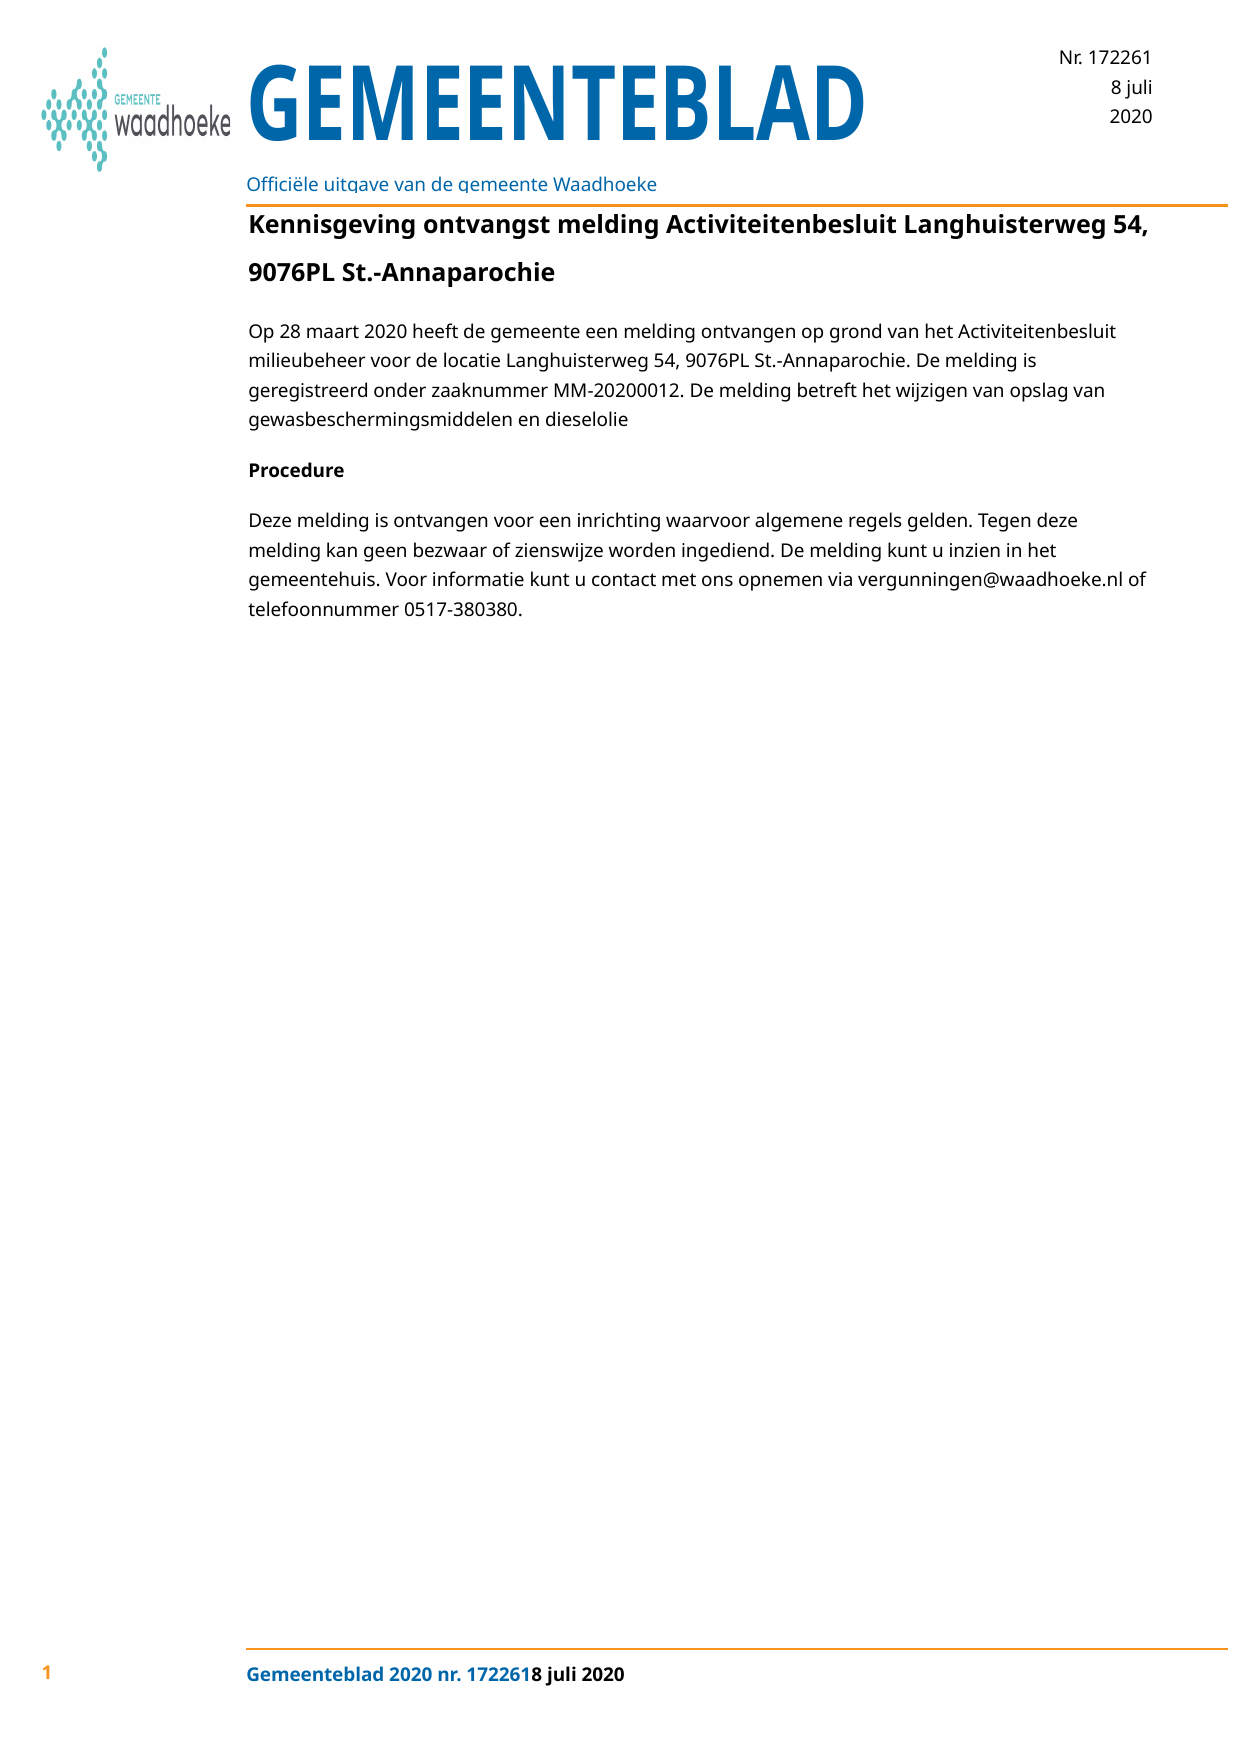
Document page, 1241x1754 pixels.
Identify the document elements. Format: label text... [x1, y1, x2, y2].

text Kennisgeving ontvangst melding Activiteitenbesluit Langhuisterweg 54, 9076PL St.-Annaparochie [248, 207, 1152, 288]
text Deze melding is ontvangen voor een inrichting waarvoor algemene regels gelden. Tegen deze melding kan geen bezwaar of zienswijze worden ingediend. De melding kunt u inzien in het gemeentehuis. Voor informatie kunt u contact met ons opnemen via vergunningen@waadhoeke.nl of telefoonnummer 0517-380380. [248, 507, 1152, 622]
text Op 28 maart 2020 heeft de gemeente een melding ontvangen op grond van het Activiteitenbesluit milieubeheer voor de locatie Langhuisterweg 54, 9076PL St.-Annaparochie. De melding is geregistreerd onder zaaknummer MM-20200012. De melding betreft het wijzigen van opslag van gewasbeschermingsmiddelen en dieselolie [248, 318, 1152, 432]
text Procedure [248, 457, 1152, 483]
picture [41, 47, 231, 172]
